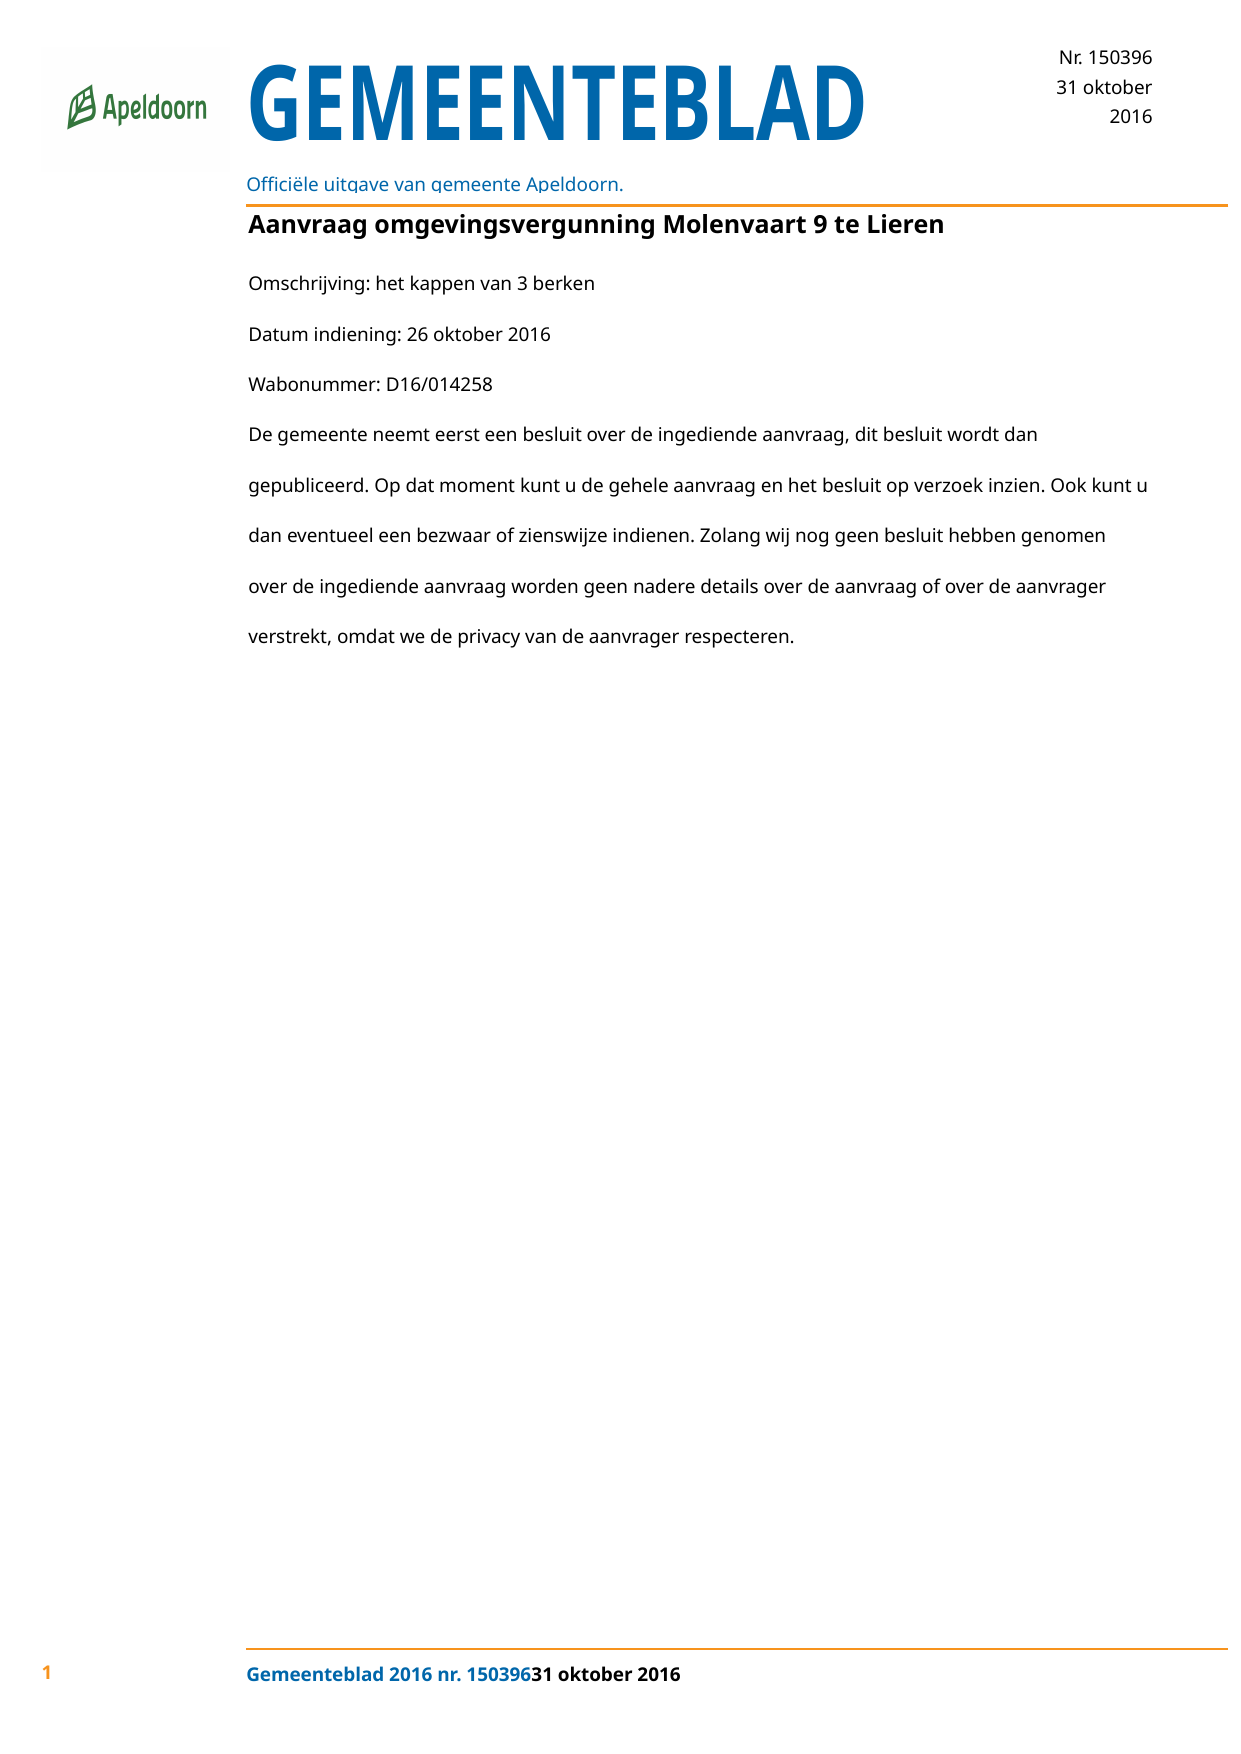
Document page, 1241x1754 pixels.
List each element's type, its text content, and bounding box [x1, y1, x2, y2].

text over de ingediende aanvraag worden geen nadere details over de aanvraag of over de aanvrager [248, 573, 1152, 598]
text Omschrijving: het kappen van 3 berken [248, 270, 1152, 296]
text Datum indiening: 26 oktober 2016 [248, 321, 1152, 346]
text Aanvraag omgevingsvergunning Molenvaart 9 te Lieren [248, 207, 1152, 241]
text Wabonummer: D16/014258 [248, 371, 1152, 397]
text dan eventueel een bezwaar of zienswijze indienen. Zolang wij nog geen besluit hebben genomen [248, 522, 1152, 548]
text De gemeente neemt eerst een besluit over de ingediende aanvraag, dit besluit wordt dan [248, 422, 1152, 447]
picture [41, 47, 231, 172]
text verstrekt, omdat we de privacy van de aanvrager respecteren. [248, 623, 1152, 649]
text gepubliceerd. Op dat moment kunt u de gehele aanvraag en het besluit op verzoek inzien. Ook kunt u [248, 472, 1152, 498]
